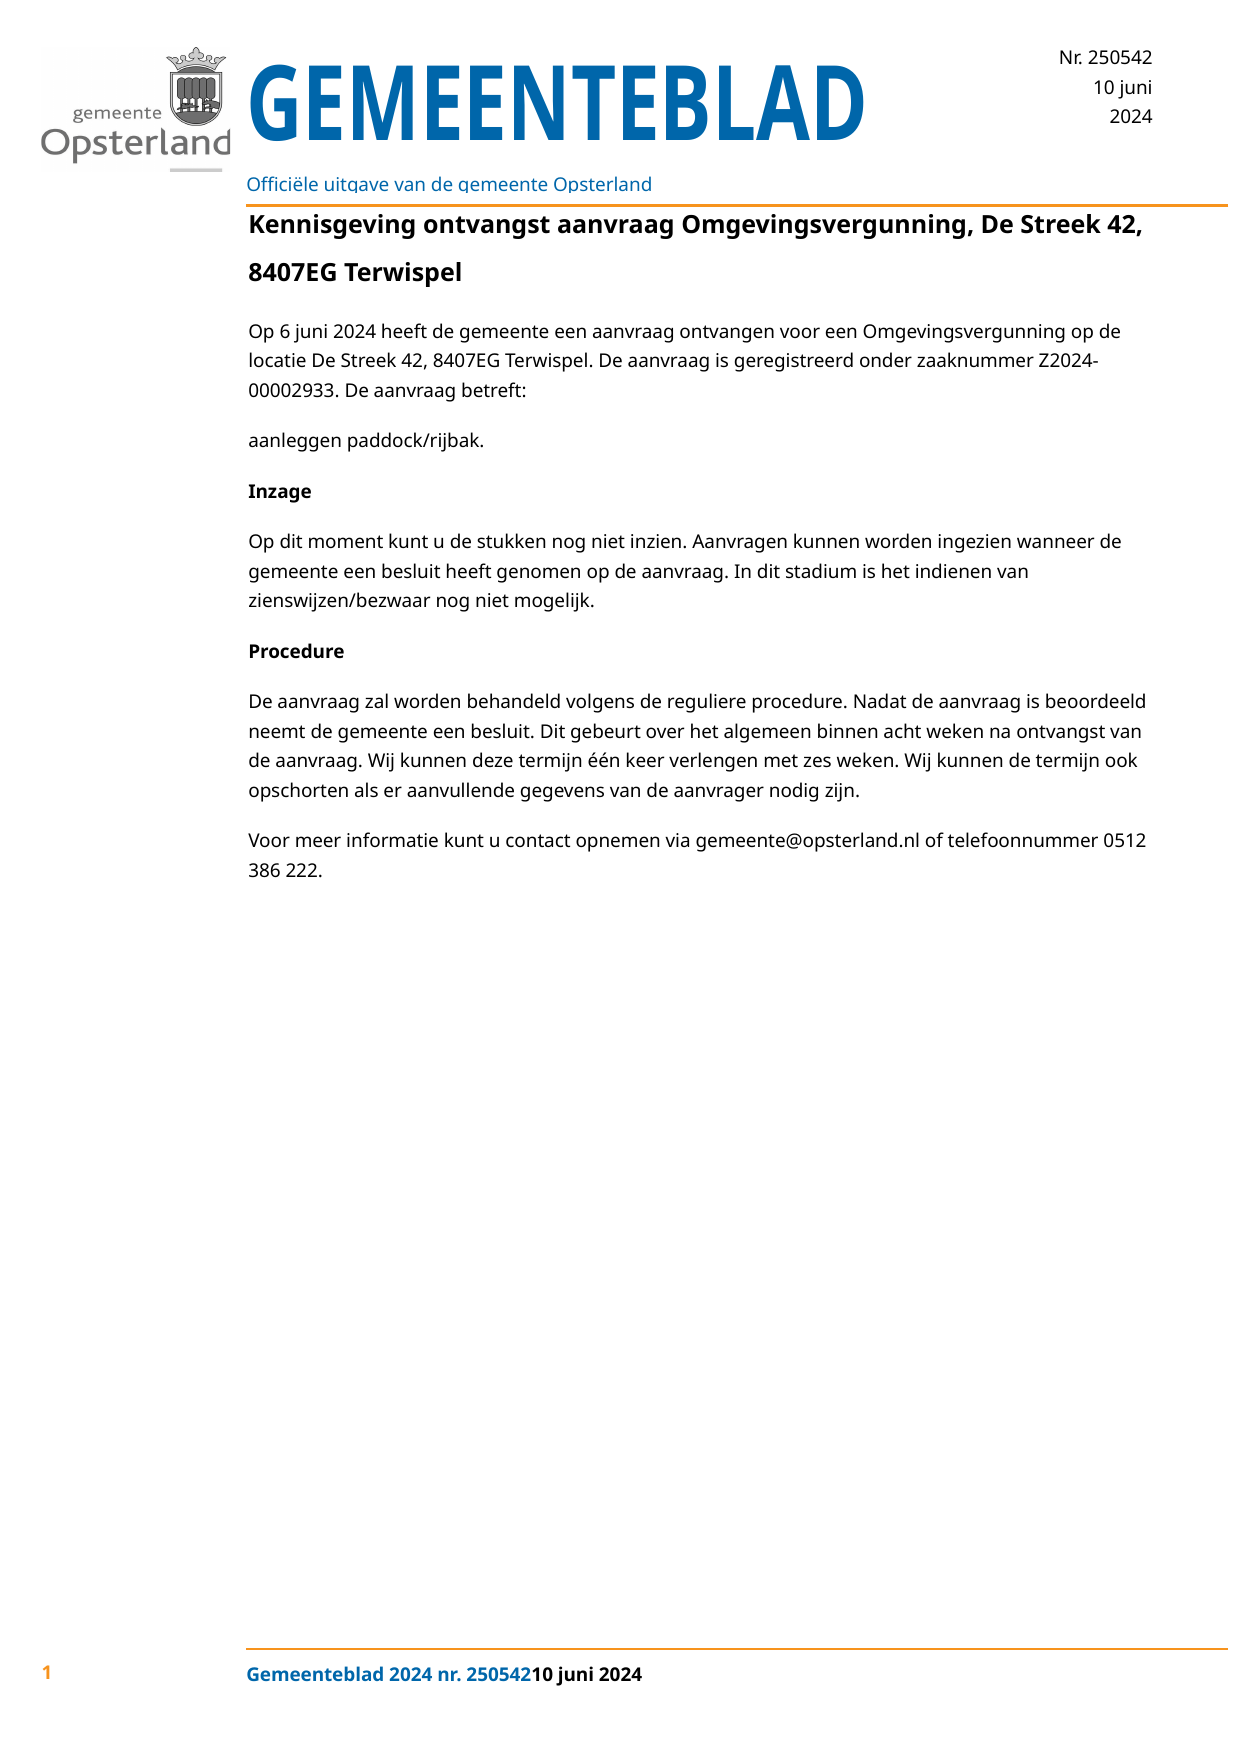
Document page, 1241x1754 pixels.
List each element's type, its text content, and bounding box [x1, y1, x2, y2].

text Procedure [248, 638, 1152, 664]
text Op dit moment kunt u de stukken nog niet inzien. Aanvragen kunnen worden ingezien wanneer de gemeente een besluit heeft genomen op de aanvraag. In dit stadium is het indienen van zienswijzen/bezwaar nog niet mogelijk. [248, 528, 1152, 613]
text aanleggen paddock/rijbak. [248, 427, 1152, 453]
picture [41, 47, 231, 172]
text Inzage [248, 478, 1152, 504]
text De aanvraag zal worden behandeld volgens de reguliere procedure. Nadat de aanvraag is beoordeeld neemt de gemeente een besluit. Dit gebeurt over het algemeen binnen acht weken na ontvangst van de aanvraag. Wij kunnen deze termijn één keer verlengen met zes weken. Wij kunnen de termijn ook opschorten als er aanvullende gegevens van de aanvrager nodig zijn. [248, 688, 1152, 803]
text Kennisgeving ontvangst aanvraag Omgevingsvergunning, De Streek 42, 8407EG Terwispel [248, 207, 1152, 288]
text Op 6 juni 2024 heeft de gemeente een aanvraag ontvangen voor een Omgevingsvergunning op de locatie De Streek 42, 8407EG Terwispel. De aanvraag is geregistreerd onder zaaknummer Z2024-00002933. De aanvraag betreft: [248, 318, 1152, 403]
text Voor meer informatie kunt u contact opnemen via gemeente@opsterland.nl of telefoonnummer 0512 386 222. [248, 827, 1152, 883]
